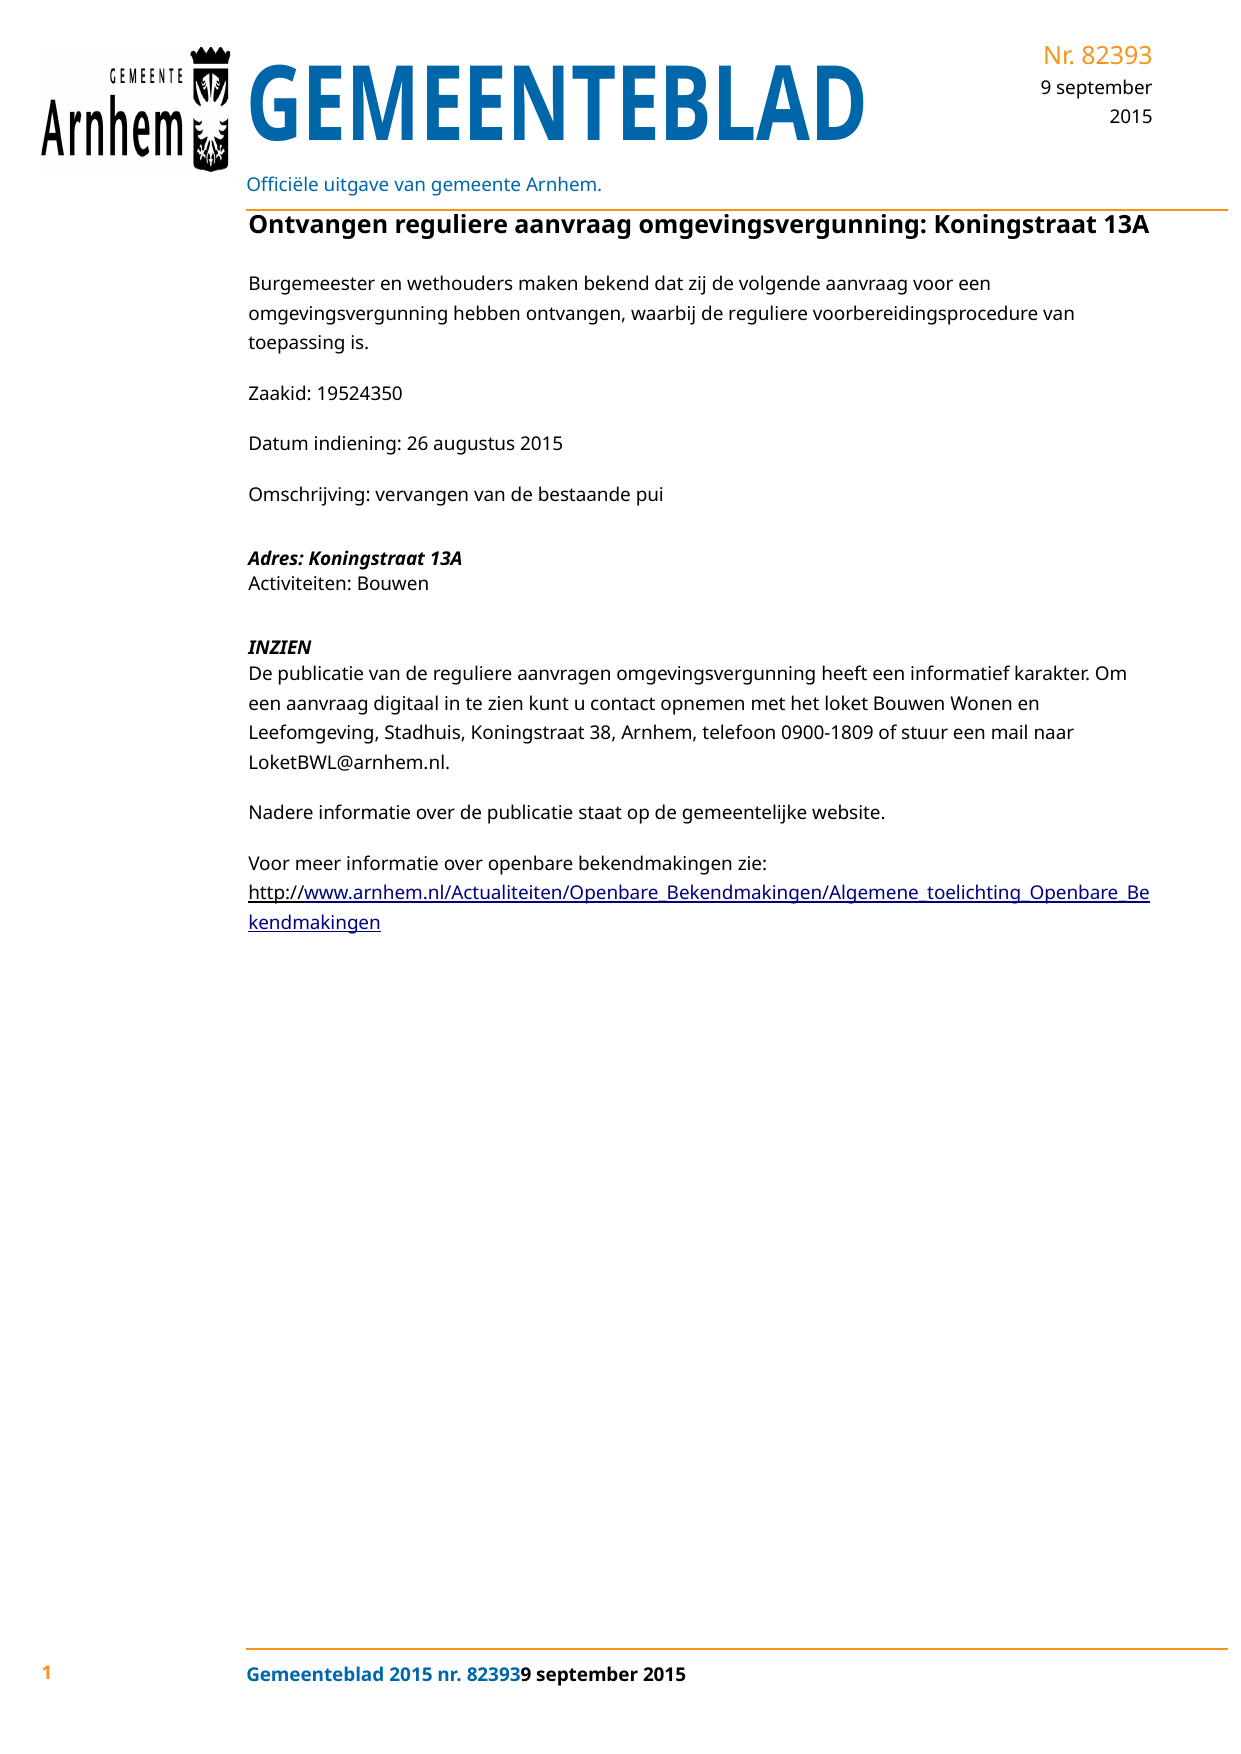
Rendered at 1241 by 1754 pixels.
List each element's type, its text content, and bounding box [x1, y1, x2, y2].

text Adres: Koningstraat 13A [248, 545, 1152, 570]
text Burgemeester en wethouders maken bekend dat zij de volgende aanvraag voor een omgevingsvergunning hebben ontvangen, waarbij de reguliere voorbereidingsprocedure van toepassing is. [248, 270, 1152, 355]
text Omschrijving: vervangen van de bestaande pui [248, 481, 1152, 506]
text Zaakid: 19524350 [248, 380, 1152, 406]
text Voor meer informatie over openbare bekendmakingen zie: http://www.arnhem.nl/Actualiteiten/Openbare_Bekendmakingen/Algemene_toelichting_Openbare_Bekendmakingen [248, 850, 1152, 934]
text Datum indiening: 26 augustus 2015 [248, 430, 1152, 456]
picture [41, 47, 231, 172]
text INZIEN [248, 634, 1152, 660]
text Nadere informatie over de publicatie staat op de gemeentelijke website. [248, 799, 1152, 825]
text De publicatie van de reguliere aanvragen omgevingsvergunning heeft een informatief karakter. Om een aanvraag digitaal in te zien kunt u contact opnemen met het loket Bouwen Wonen en Leefomgeving, Stadhuis, Koningstraat 38, Arnhem, telefoon 0900-1809 of stuur een mail naar LoketBWL@arnhem.nl. [248, 660, 1152, 774]
text Ontvangen reguliere aanvraag omgevingsvergunning: Koningstraat 13A [248, 211, 1152, 241]
text Activiteiten: Bouwen [248, 570, 1152, 596]
